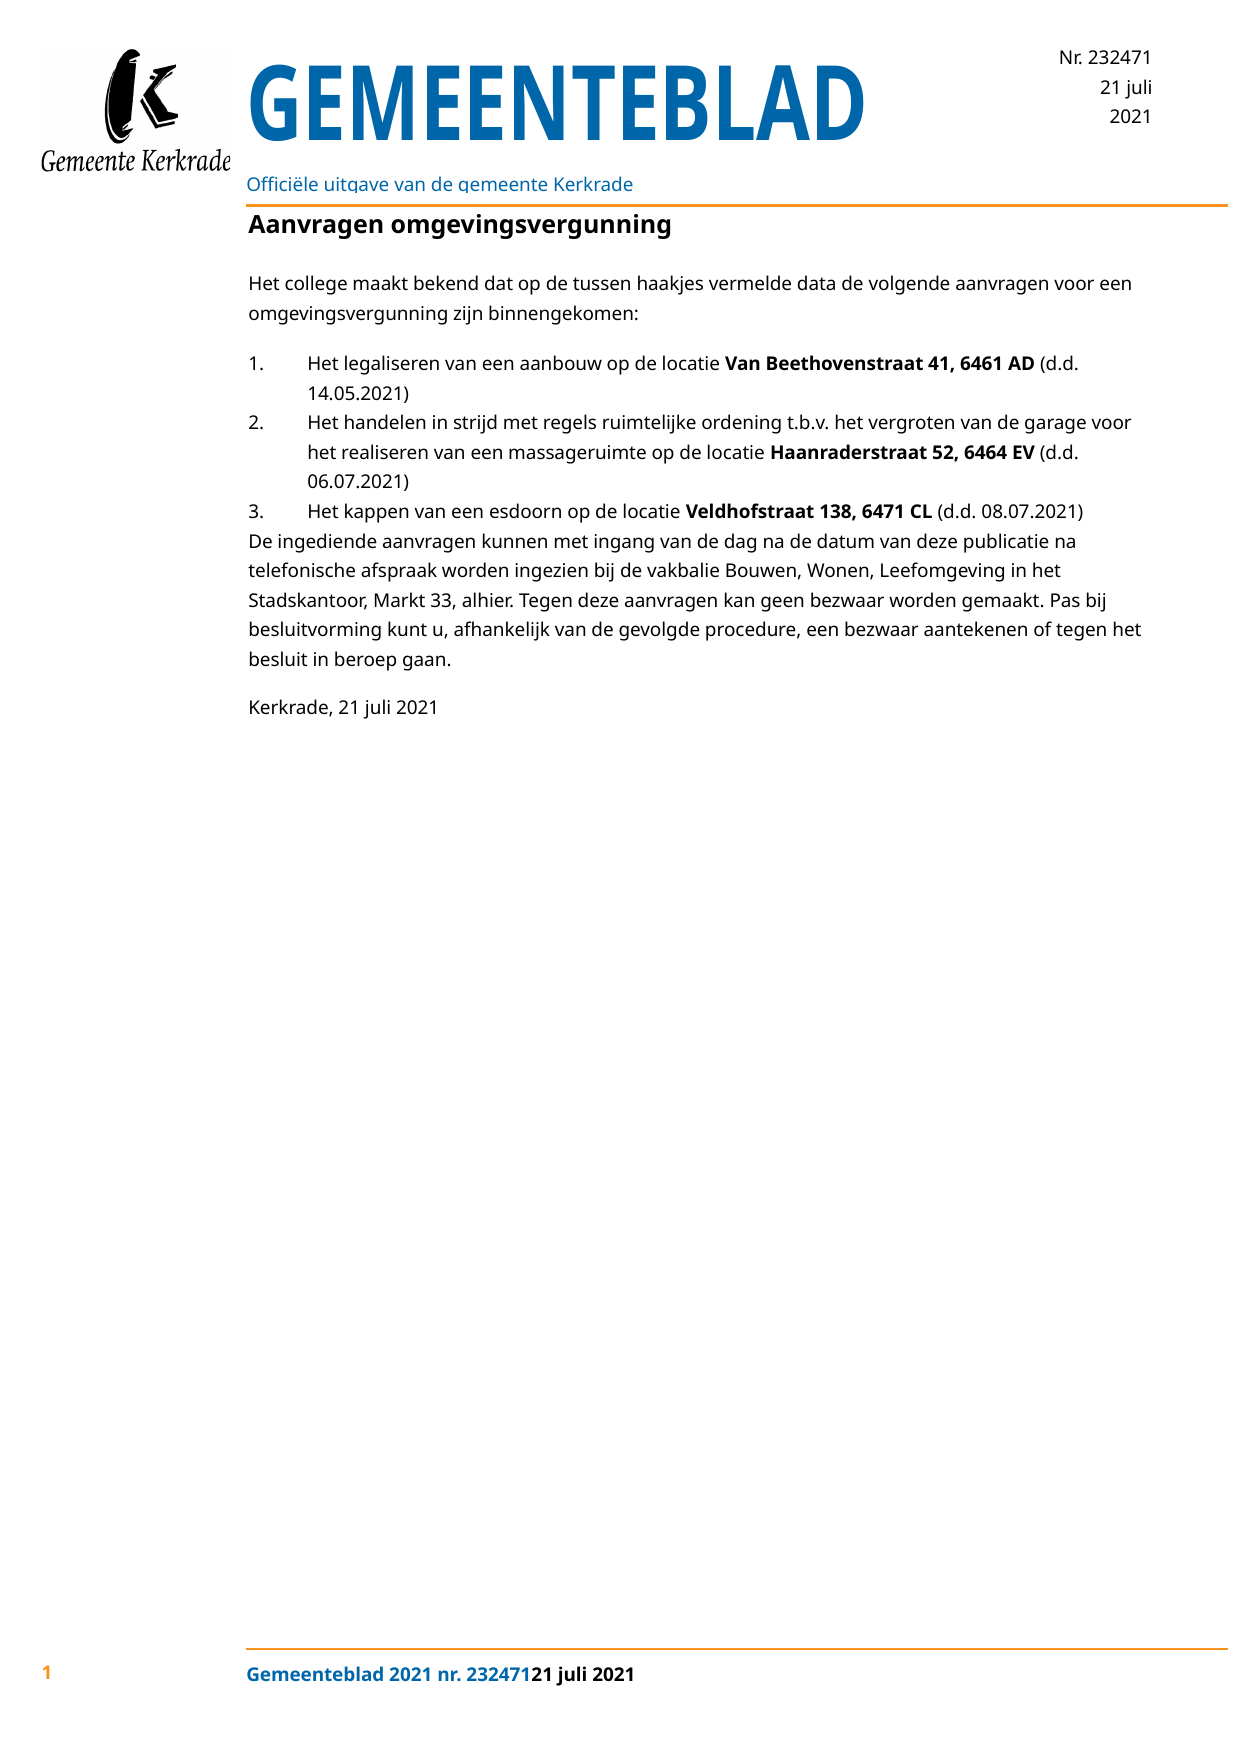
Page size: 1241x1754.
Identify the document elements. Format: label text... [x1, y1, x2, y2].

text Kerkrade, 21 juli 2021 [248, 694, 1152, 720]
list Het handelen in strijd met regels ruimtelijke ordening t.b.v. het vergroten van de garage voor het realiseren van een massageruimte op de locatie Haanraderstraat 52, 6464 EV (d.d. 06.07.2021) [248, 409, 1152, 494]
picture [41, 47, 231, 172]
list Het kappen van een esdoorn op de locatie Veldhofstraat 138, 6471 CL (d.d. 08.07.2021) [248, 498, 1152, 524]
text Het college maakt bekend dat op de tussen haakjes vermelde data de volgende aanvragen voor een omgevingsvergunning zijn binnengekomen: [248, 270, 1152, 326]
text Aanvragen omgevingsvergunning [248, 207, 1152, 241]
list Het legaliseren van een aanbouw op de locatie Van Beethovenstraat 41, 6461 AD (d.d. 14.05.2021) [248, 350, 1152, 406]
text De ingediende aanvragen kunnen met ingang van de dag na de datum van deze publicatie na telefonische afspraak worden ingezien bij de vakbalie Bouwen, Wonen, Leefomgeving in het Stadskantoor, Markt 33, alhier. Tegen deze aanvragen kan geen bezwaar worden gemaakt. Pas bij besluitvorming kunt u, afhankelijk van de gevolgde procedure, een bezwaar aantekenen of tegen het besluit in beroep gaan. [248, 528, 1152, 672]
